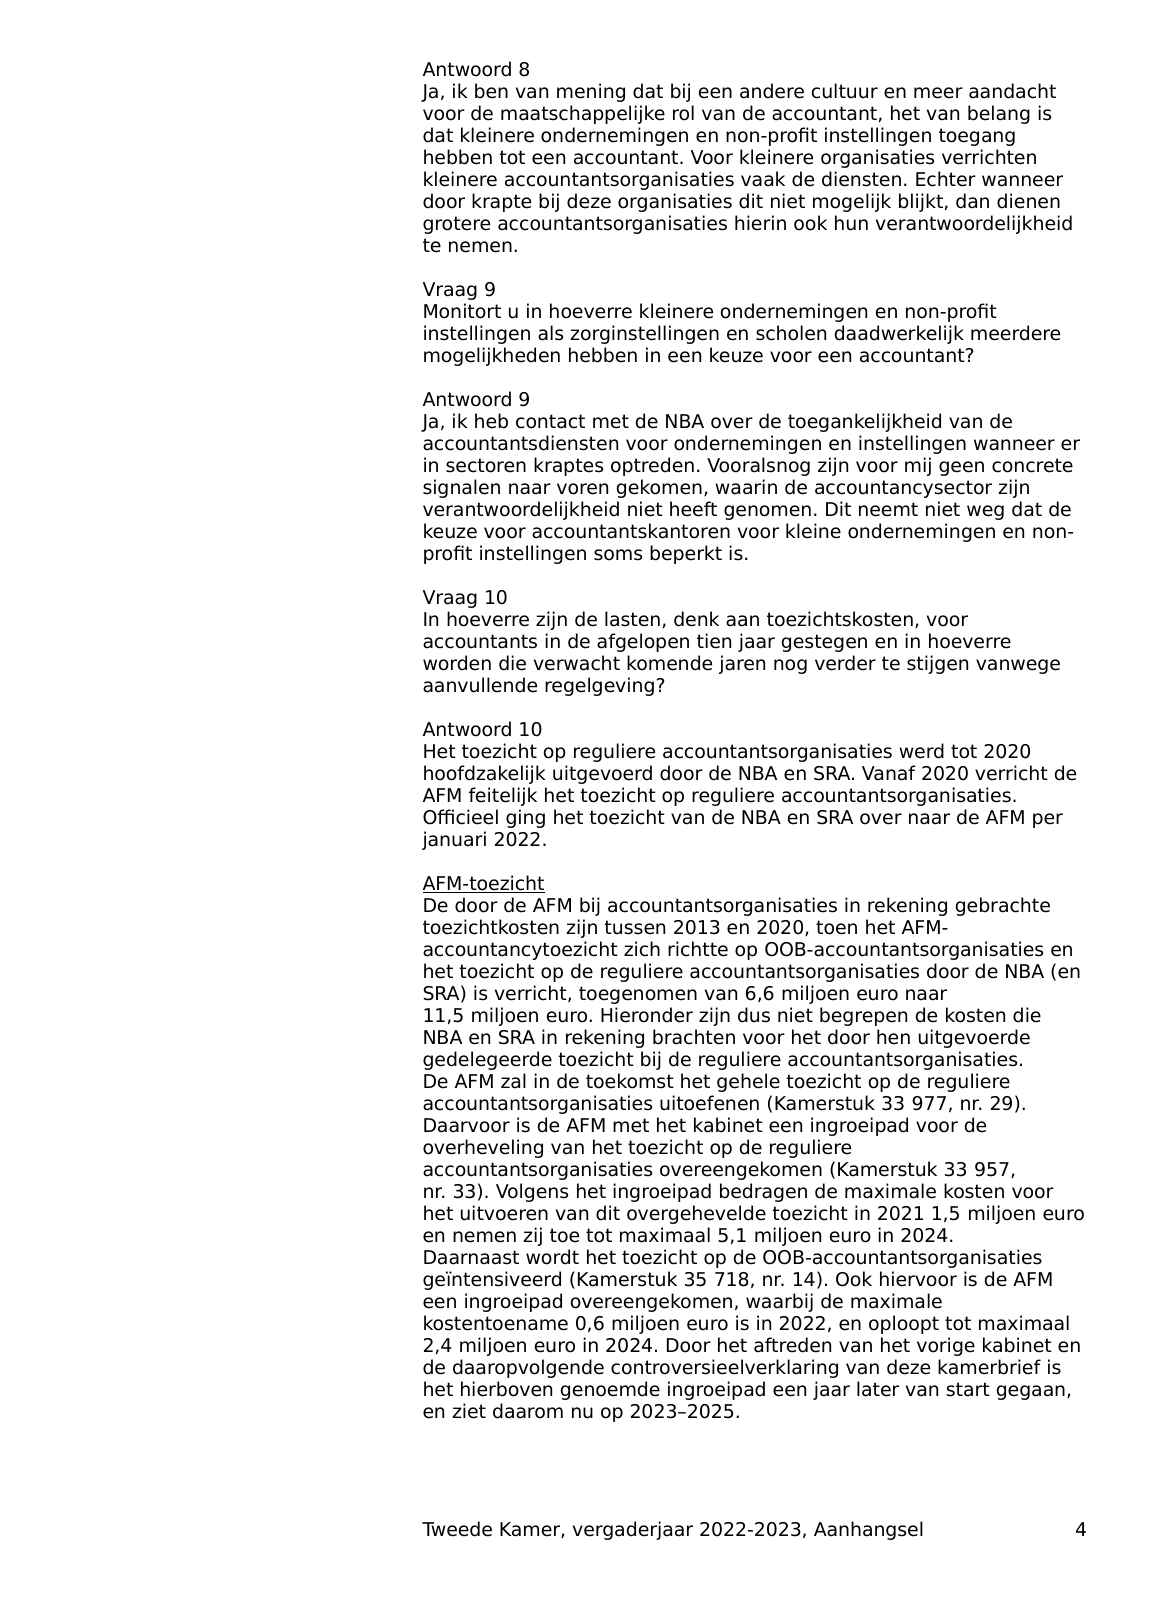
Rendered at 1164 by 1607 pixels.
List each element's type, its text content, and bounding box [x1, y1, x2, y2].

text De AFM zal in de toekomst het gehele toezicht op de reguliere accountantsorganisaties uitoefenen (Kamerstuk 33 977, nr. 29). Daarvoor is de AFM met het kabinet een ingroeipad voor de overheveling van het toezicht op de reguliere accountantsorganisaties overeengekomen (Kamerstuk 33 957, nr. 33). Volgens het ingroeipad bedragen de maximale kosten voor het uitvoeren van dit overgehevelde toezicht in 2021 1,5 miljoen euro en nemen zij toe tot maximaal 5,1 miljoen euro in 2024. [422, 1071, 1087, 1247]
text Antwoord 9 [422, 389, 1087, 411]
text Ja, ik heb contact met de NBA over de toegankelijkheid van de accountantsdiensten voor ondernemingen en instellingen wanneer er in sectoren kraptes optreden. Vooralsnog zijn voor mij geen concrete signalen naar voren gekomen, waarin de accountancysector zijn verantwoordelijkheid niet heeft genomen. Dit neemt niet weg dat de keuze voor accountantskantoren voor kleine ondernemingen en non-profit instellingen soms beperkt is. [422, 411, 1087, 565]
text Antwoord 8 [422, 59, 1087, 81]
text Ja, ik ben van mening dat bij een andere cultuur en meer aandacht voor de maatschappelijke rol van de accountant, het van belang is dat kleinere ondernemingen en non-profit instellingen toegang hebben tot een accountant. Voor kleinere organisaties verrichten kleinere accountantsorganisaties vaak de diensten. Echter wanneer door krapte bij deze organisaties dit niet mogelijk blijkt, dan dienen grotere accountantsorganisaties hierin ook hun verantwoordelijkheid te nemen. [422, 81, 1087, 257]
text AFM-toezicht [422, 873, 1087, 895]
text In hoeverre zijn de lasten, denk aan toezichtskosten, voor accountants in de afgelopen tien jaar gestegen en in hoeverre worden die verwacht komende jaren nog verder te stijgen vanwege aanvullende regelgeving? [422, 609, 1087, 697]
text Vraag 10 [422, 587, 1087, 609]
text De door de AFM bij accountantsorganisaties in rekening gebrachte toezichtkosten zijn tussen 2013 en 2020, toen het AFM-accountancytoezicht zich richtte op OOB-accountantsorganisaties en het toezicht op de reguliere accountantsorganisaties door de NBA (en SRA) is verricht, toegenomen van 6,6 miljoen euro naar 11,5 miljoen euro. Hieronder zijn dus niet begrepen de kosten die NBA en SRA in rekening brachten voor het door hen uitgevoerde gedelegeerde toezicht bij de reguliere accountantsorganisaties. [422, 895, 1087, 1071]
text Antwoord 10 [422, 719, 1087, 741]
text Monitort u in hoeverre kleinere ondernemingen en non-profit instellingen als zorginstellingen en scholen daadwerkelijk meerdere mogelijkheden hebben in een keuze voor een accountant? [422, 301, 1087, 367]
text Daarnaast wordt het toezicht op de OOB-accountantsorganisaties geïntensiveerd (Kamerstuk 35 718, nr. 14). Ook hiervoor is de AFM een ingroeipad overeengekomen, waarbij de maximale kostentoename 0,6 miljoen euro is in 2022, en oploopt tot maximaal 2,4 miljoen euro in 2024. Door het aftreden van het vorige kabinet en de daaropvolgende controversieelverklaring van deze kamerbrief is het hierboven genoemde ingroeipad een jaar later van start gegaan, en ziet daarom nu op 2023–2025. [422, 1247, 1087, 1423]
text Het toezicht op reguliere accountantsorganisaties werd tot 2020 hoofdzakelijk uitgevoerd door de NBA en SRA. Vanaf 2020 verricht de AFM feitelijk het toezicht op reguliere accountantsorganisaties. Officieel ging het toezicht van de NBA en SRA over naar de AFM per januari 2022. [422, 741, 1087, 851]
text Vraag 9 [422, 279, 1087, 301]
